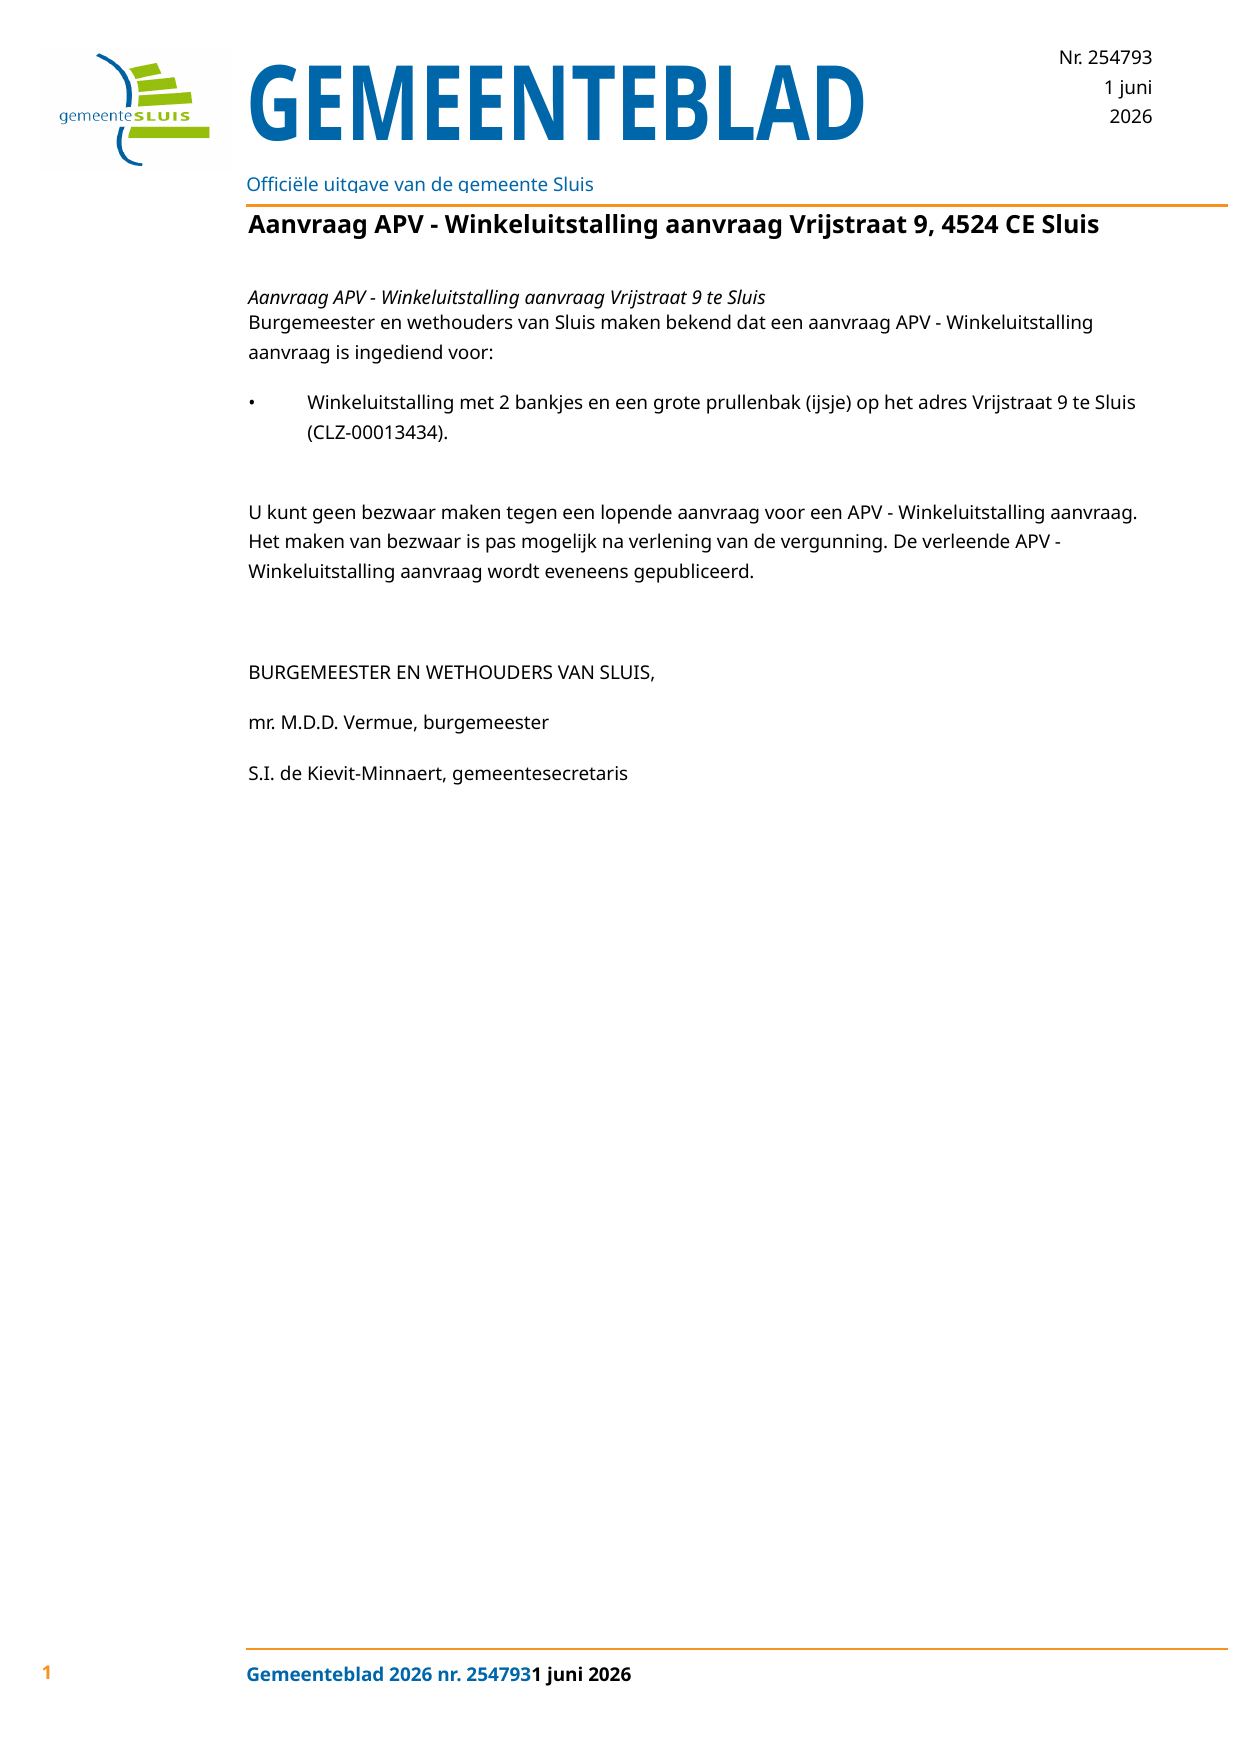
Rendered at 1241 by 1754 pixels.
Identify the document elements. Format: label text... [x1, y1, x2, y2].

text BURGEMEESTER EN WETHOUDERS VAN SLUIS, [248, 659, 1152, 685]
text mr. M.D.D. Vermue, burgemeester [248, 709, 1152, 735]
text Aanvraag APV - Winkeluitstalling aanvraag Vrijstraat 9 te Sluis [248, 284, 1152, 309]
text Aanvraag APV - Winkeluitstalling aanvraag Vrijstraat 9, 4524 CE Sluis [248, 207, 1152, 241]
text Burgemeester en wethouders van Sluis maken bekend dat een aanvraag APV - Winkeluitstalling aanvraag is ingediend voor: [248, 309, 1152, 365]
picture [41, 47, 231, 172]
text U kunt geen bezwaar maken tegen een lopende aanvraag voor een APV - Winkeluitstalling aanvraag. Het maken van bezwaar is pas mogelijk na verlening van de vergunning. De verleende APV - Winkeluitstalling aanvraag wordt eveneens gepubliceerd. [248, 499, 1152, 584]
list Winkeluitstalling met 2 bankjes en een grote prullenbak (ijsje) op het adres Vrijstraat 9 te Sluis (CLZ-00013434). [248, 389, 1152, 445]
text S.I. de Kievit-Minnaert, gemeentesecretaris [248, 760, 1152, 786]
